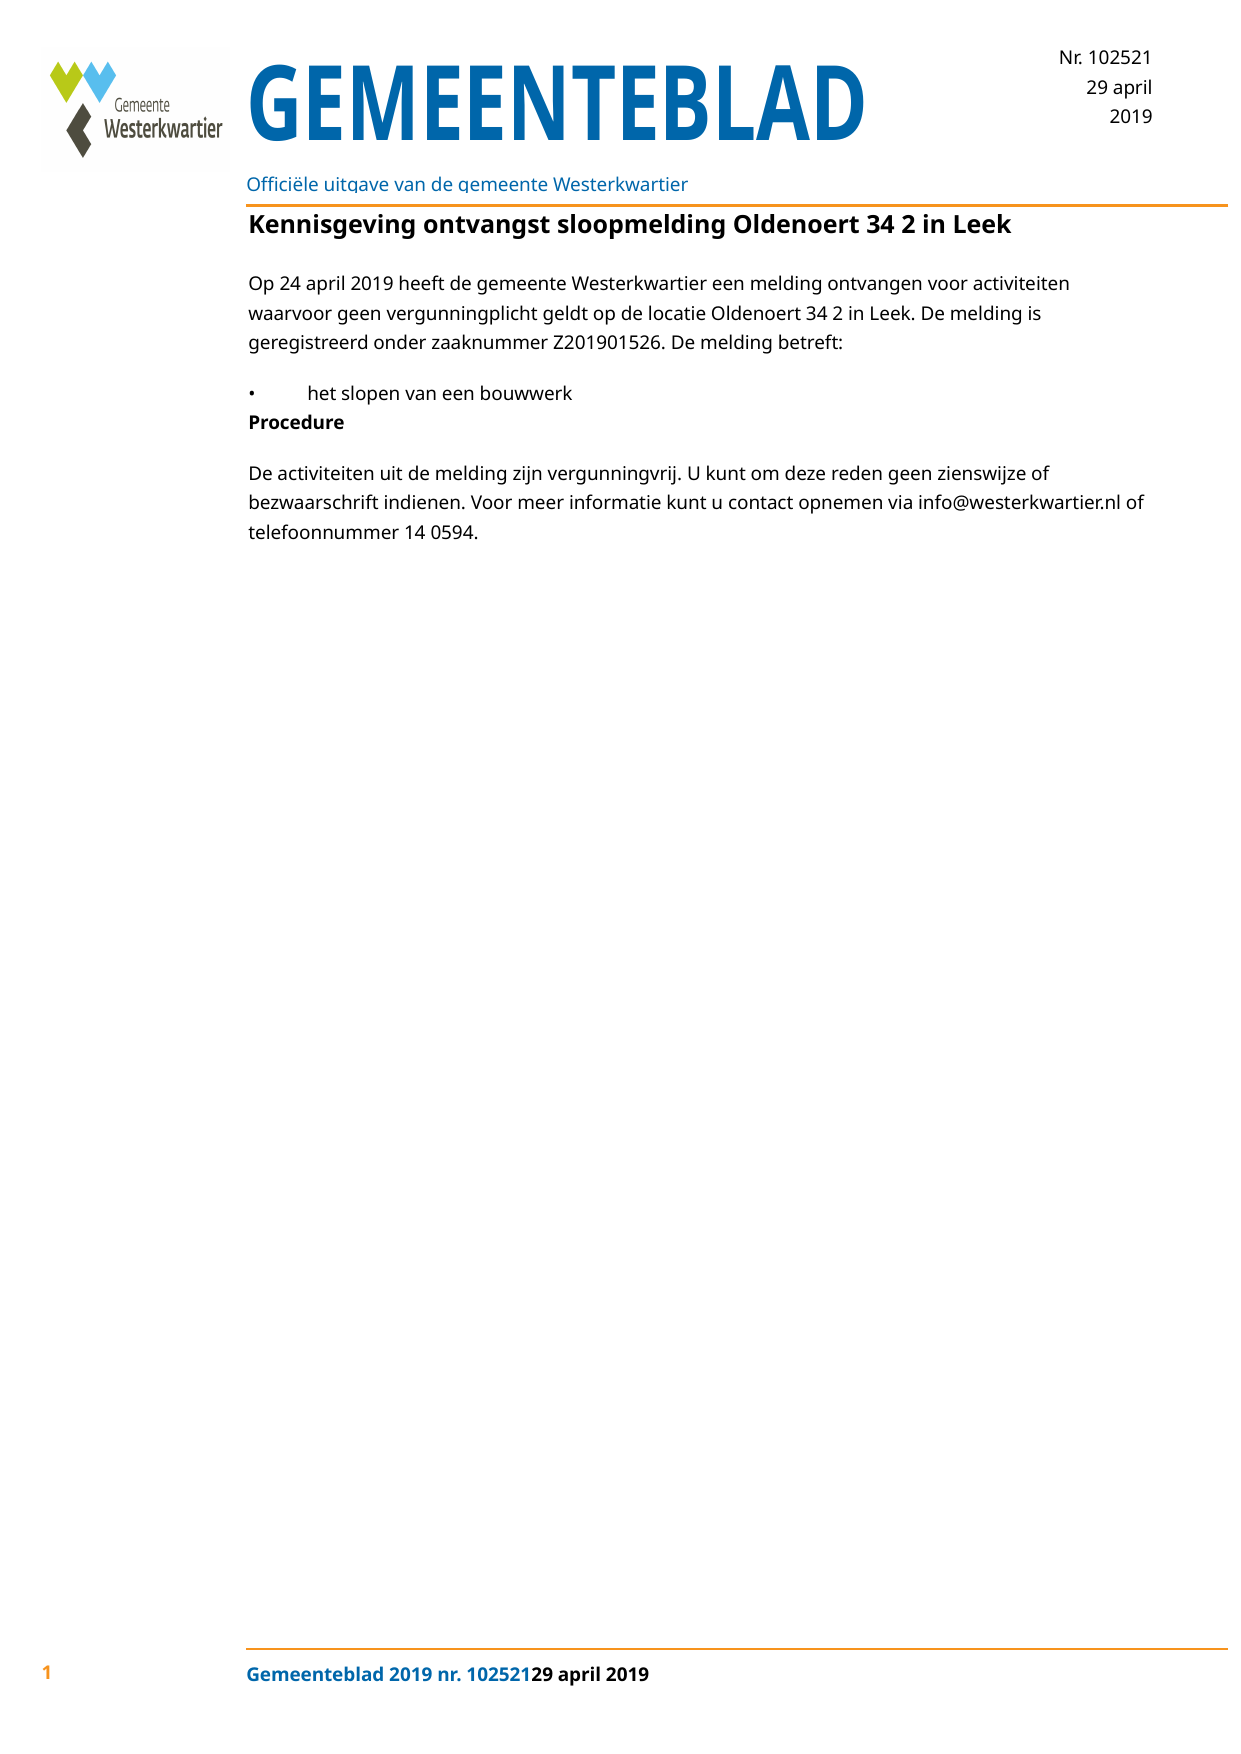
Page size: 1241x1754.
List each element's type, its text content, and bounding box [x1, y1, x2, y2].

list het slopen van een bouwwerk [248, 380, 1152, 406]
text Kennisgeving ontvangst sloopmelding Oldenoert 34 2 in Leek [248, 207, 1152, 241]
picture [41, 47, 231, 172]
text De activiteiten uit de melding zijn vergunningvrij. U kunt om deze reden geen zienswijze of bezwaarschrift indienen. Voor meer informatie kunt u contact opnemen via info@westerkwartier.nl of telefoonnummer 14 0594. [248, 460, 1152, 545]
text Procedure [248, 409, 1152, 435]
text Op 24 april 2019 heeft de gemeente Westerkwartier een melding ontvangen voor activiteiten waarvoor geen vergunningplicht geldt op de locatie Oldenoert 34 2 in Leek. De melding is geregistreerd onder zaaknummer Z201901526. De melding betreft: [248, 270, 1152, 355]
